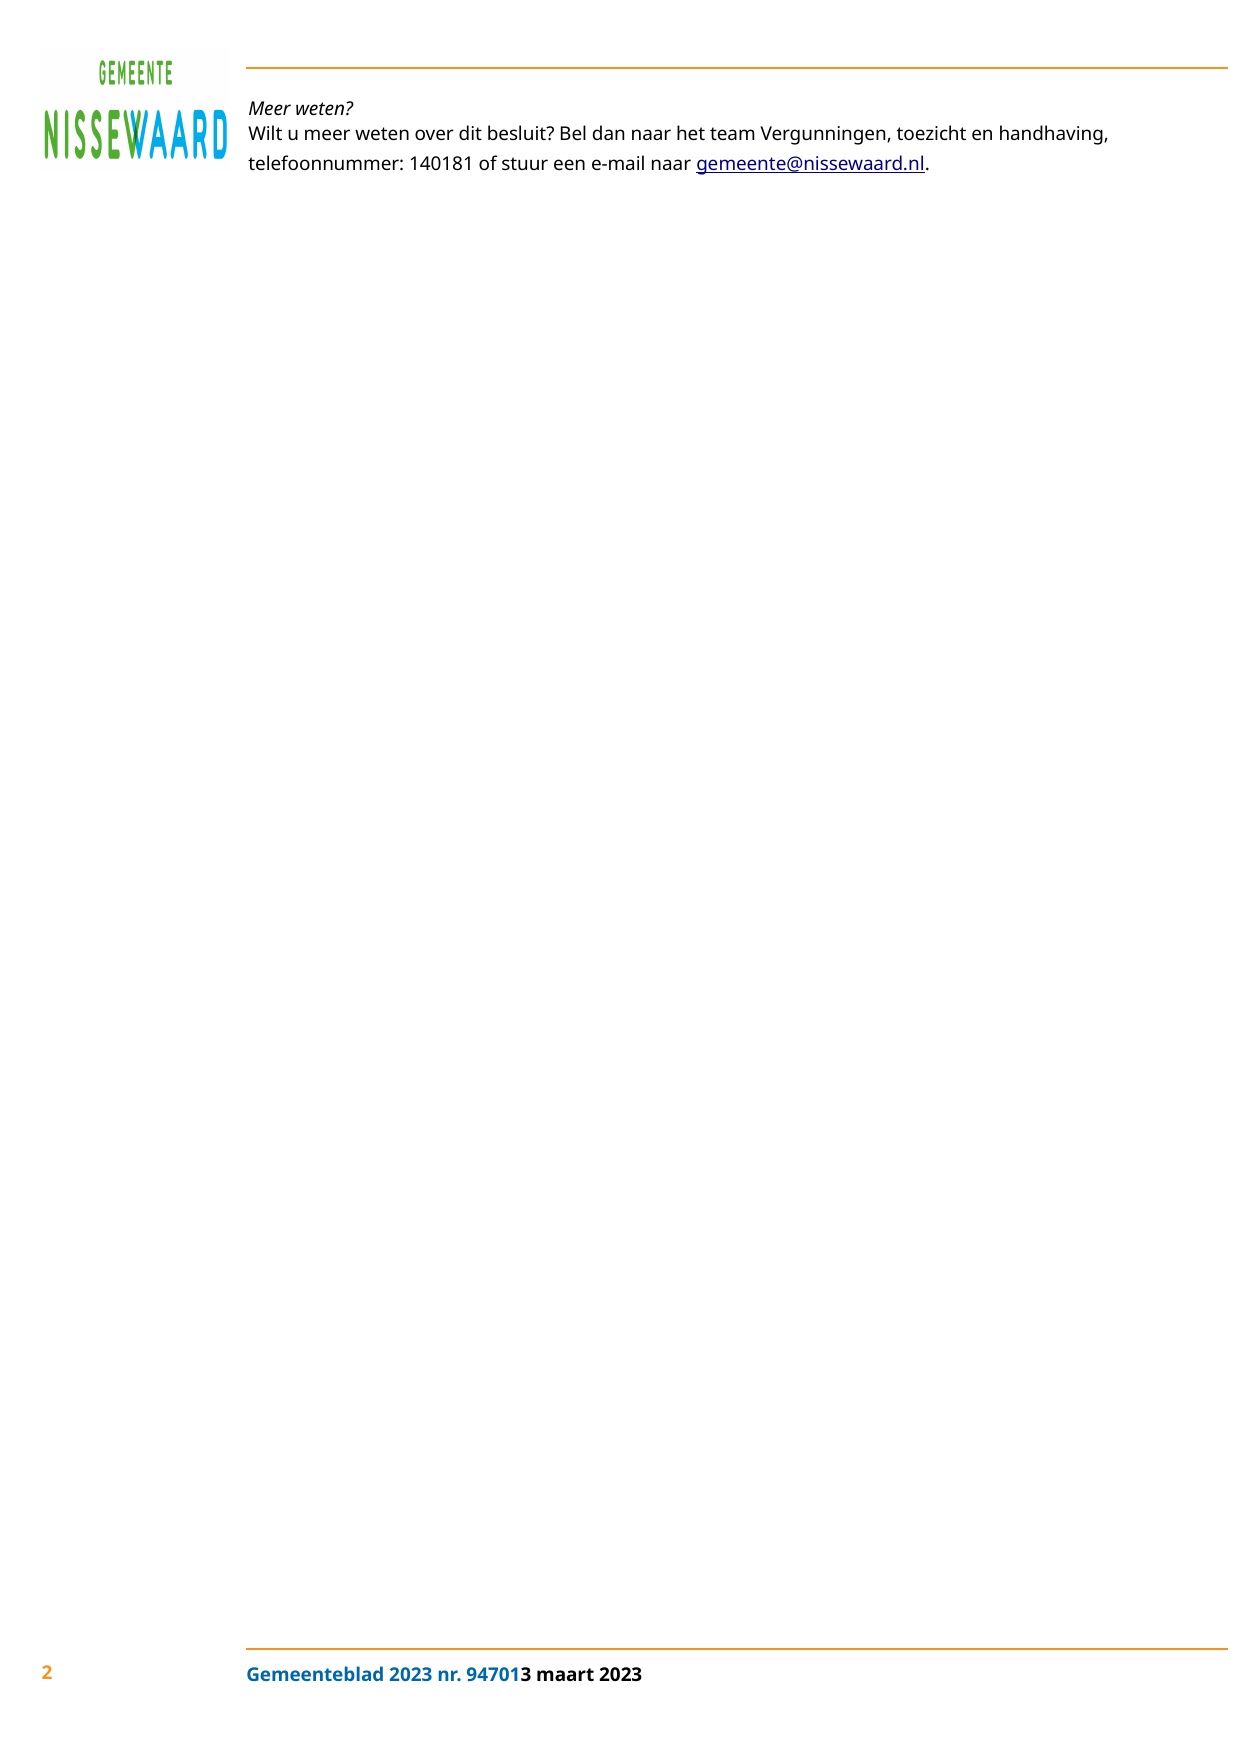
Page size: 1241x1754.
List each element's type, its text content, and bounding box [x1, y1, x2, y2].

picture [41, 47, 231, 172]
text Meer weten? [248, 95, 1152, 121]
text Wilt u meer weten over dit besluit? Bel dan naar het team Vergunningen, toezicht en handhaving, telefoonnummer: 140181 of stuur een e-mail naar gemeente@nissewaard.nl. [248, 121, 1152, 176]
